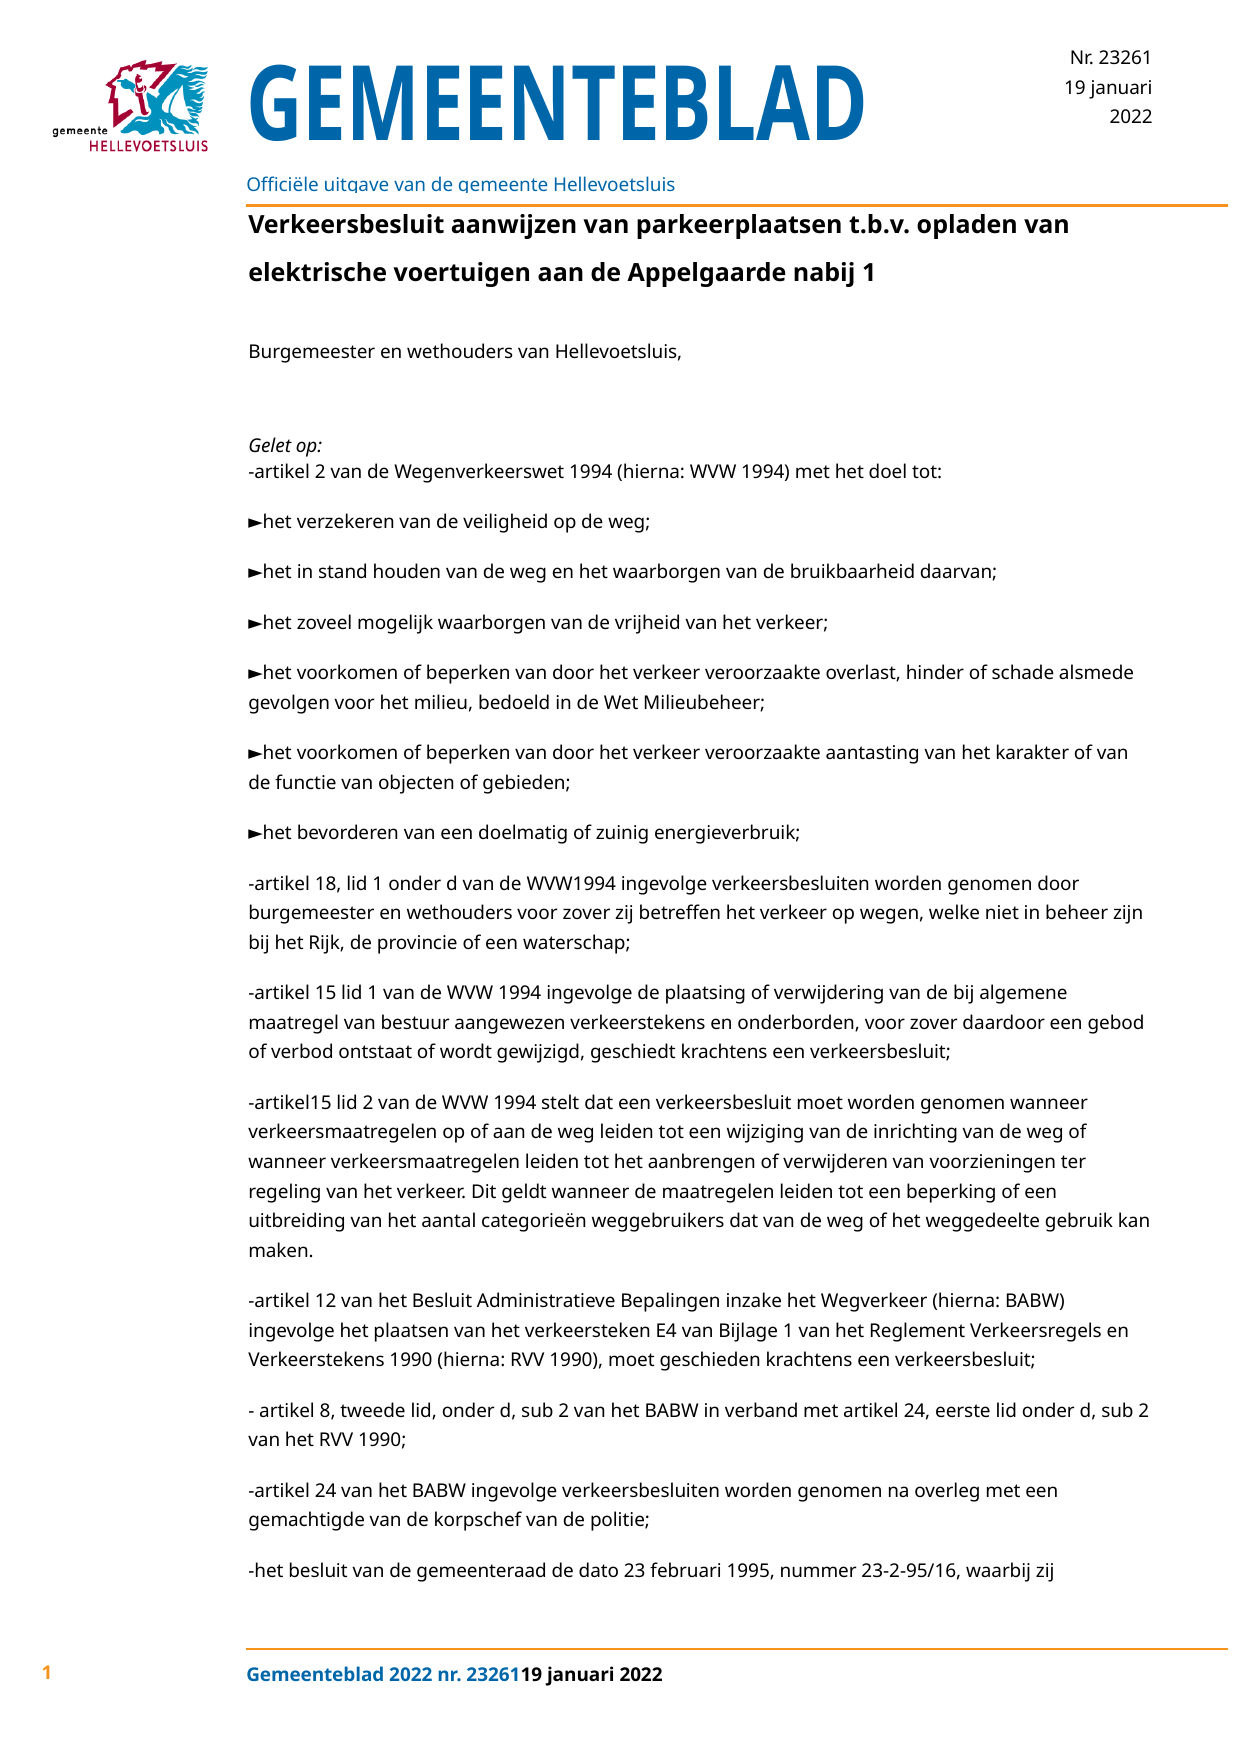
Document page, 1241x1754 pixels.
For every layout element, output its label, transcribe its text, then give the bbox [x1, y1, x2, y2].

text ►het zoveel mogelijk waarborgen van de vrijheid van het verkeer; [248, 609, 1152, 635]
text -artikel 18, lid 1 onder d van de WVW1994 ingevolge verkeersbesluiten worden genomen door burgemeester en wethouders voor zover zij betreffen het verkeer op wegen, welke niet in beheer zijn bij het Rijk, de provincie of een waterschap; [248, 870, 1152, 955]
text -artikel 2 van de Wegenverkeerswet 1994 (hierna: WVW 1994) met het doel tot: [248, 458, 1152, 484]
text Burgemeester en wethouders van Hellevoetsluis, [248, 339, 1152, 364]
text ►het in stand houden van de weg en het waarborgen van de bruikbaarheid daarvan; [248, 559, 1152, 584]
text -het besluit van de gemeenteraad de dato 23 februari 1995, nummer 23-2-95/16, waarbij zij [248, 1557, 1152, 1583]
text ►het bevorderen van een doelmatig of zuinig energieverbruik; [248, 819, 1152, 845]
text Gelet op: [248, 432, 1152, 458]
text ►het voorkomen of beperken van door het verkeer veroorzaakte aantasting van het karakter of van de functie van objecten of gebieden; [248, 739, 1152, 795]
text - artikel 8, tweede lid, onder d, sub 2 van het BABW in verband met artikel 24, eerste lid onder d, sub 2 van het RVV 1990; [248, 1397, 1152, 1452]
text ►het verzekeren van de veiligheid op de weg; [248, 508, 1152, 534]
text -artikel 24 van het BABW ingevolge verkeersbesluiten worden genomen na overleg met een gemachtigde van de korpschef van de politie; [248, 1477, 1152, 1532]
text -artikel 12 van het Besluit Administratieve Bepalingen inzake het Wegverkeer (hierna: BABW) ingevolge het plaatsen van het verkeersteken E4 van Bijlage 1 van het Reglement Verkeersregels en Verkeerstekens 1990 (hierna: RVV 1990), moet geschieden krachtens een verkeersbesluit; [248, 1287, 1152, 1372]
text ►het voorkomen of beperken van door het verkeer veroorzaakte overlast, hinder of schade alsmede gevolgen voor het milieu, bedoeld in de Wet Milieubeheer; [248, 659, 1152, 715]
text Verkeersbesluit aanwijzen van parkeerplaatsen t.b.v. opladen van elektrische voertuigen aan de Appelgaarde nabij 1 [248, 207, 1152, 288]
picture [41, 47, 231, 172]
text -artikel 15 lid 1 van de WVW 1994 ingevolge de plaatsing of verwijdering van de bij algemene maatregel van bestuur aangewezen verkeerstekens en onderborden, voor zover daardoor een gebod of verbod ontstaat of wordt gewijzigd, geschiedt krachtens een verkeersbesluit; [248, 979, 1152, 1064]
text -artikel15 lid 2 van de WVW 1994 stelt dat een verkeersbesluit moet worden genomen wanneer verkeersmaatregelen op of aan de weg leiden tot een wijziging van de inrichting van de weg of wanneer verkeersmaatregelen leiden tot het aanbrengen of verwijderen van voorzieningen ter regeling van het verkeer. Dit geldt wanneer de maatregelen leiden tot een beperking of een uitbreiding van het aantal categorieën weggebruikers dat van de weg of het weggedeelte gebruik kan maken. [248, 1089, 1152, 1263]
